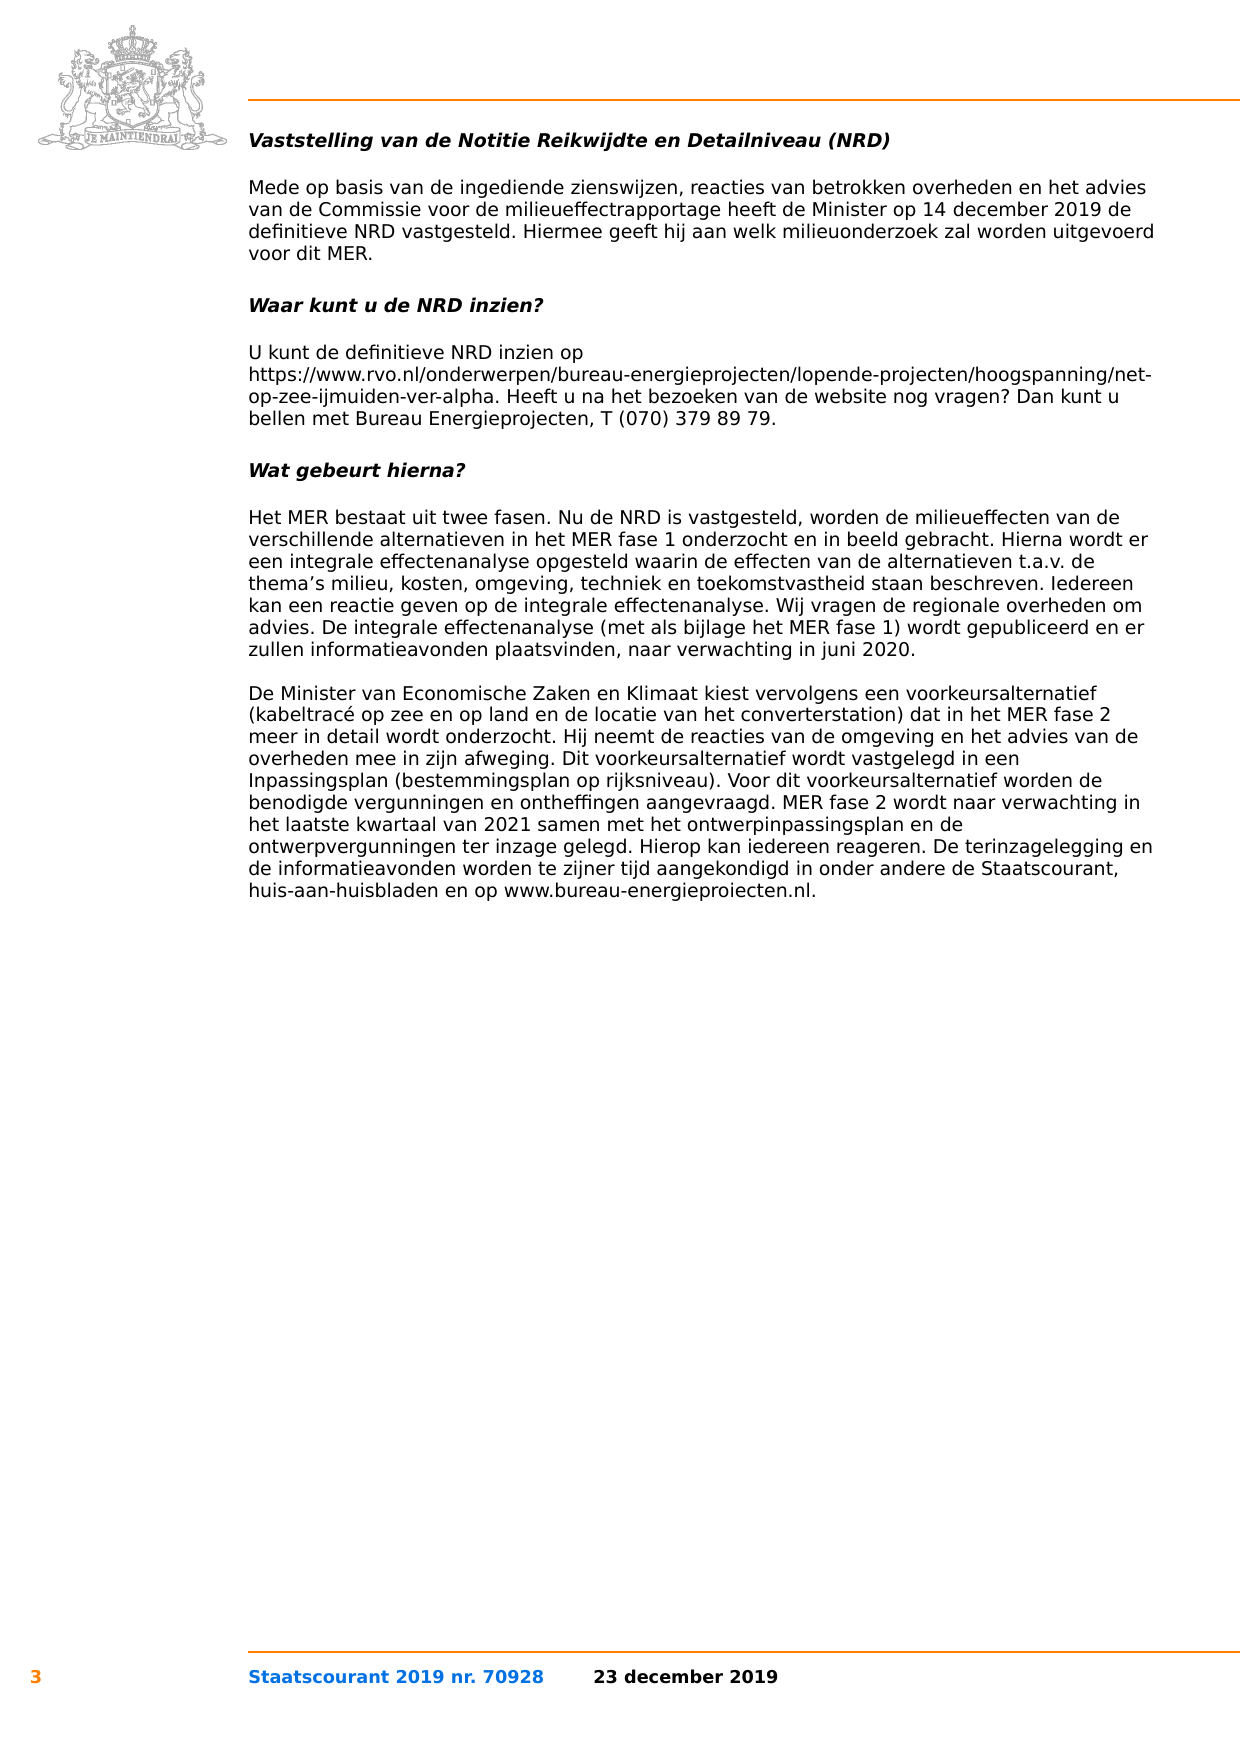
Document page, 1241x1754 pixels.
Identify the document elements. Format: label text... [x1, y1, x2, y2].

subtitle Wat gebeurt hierna? [248, 460, 1163, 482]
text U kunt de definitieve NRD inzien op https://www.rvo.nl/onderwerpen/bureau-energieprojecten/lopende-projecten/hoogspanning/net-op-zee-ijmuiden-ver-alpha. Heeft u na het bezoeken van de website nog vragen? Dan kunt u bellen met Bureau Energieprojecten, T (070) 379 89 79. [248, 342, 1163, 430]
text De Minister van Economische Zaken en Klimaat kiest vervolgens een voorkeursalternatief (kabeltracé op zee en op land en de locatie van het converterstation) dat in het MER fase 2 meer in detail wordt onderzocht. Hij neemt de reacties van de omgeving en het advies van de overheden mee in zijn afweging. Dit voorkeursalternatief wordt vastgelegd in een Inpassingsplan (bestemmingsplan op rijksniveau). Voor dit voorkeursalternatief worden de benodigde vergunningen en ontheffingen aangevraagd. MER fase 2 wordt naar verwachting in het laatste kwartaal van 2021 samen met het ontwerpinpassingsplan en de ontwerpvergunningen ter inzage gelegd. Hierop kan iedereen reageren. De terinzagelegging en de informatieavonden worden te zijner tijd aangekondigd in onder andere de Staatscourant, huis-aan-huisbladen en op www.bureau-energieproiecten.nl. [248, 682, 1163, 902]
subtitle Waar kunt u de NRD inzien? [248, 295, 1163, 317]
subtitle Vaststelling van de Notitie Reikwijdte en Detailniveau (NRD) [248, 130, 1163, 152]
text Mede op basis van de ingediende zienswijzen, reacties van betrokken overheden en het advies van de Commissie voor de milieueffectrapportage heeft de Minister op 14 december 2019 de definitieve NRD vastgesteld. Hiermee geeft hij aan welk milieuonderzoek zal worden uitgevoerd voor dit MER. [248, 177, 1163, 265]
text Het MER bestaat uit twee fasen. Nu de NRD is vastgesteld, worden de milieueffecten van de verschillende alternatieven in het MER fase 1 onderzocht en in beeld gebracht. Hierna wordt er een integrale effectenanalyse opgesteld waarin de effecten van de alternatieven t.a.v. de thema’s milieu, kosten, omgeving, techniek en toekomstvastheid staan beschreven. Iedereen kan een reactie geven op de integrale effectenanalyse. Wij vragen de regionale overheden om advies. De integrale effectenanalyse (met als bijlage het MER fase 1) wordt gepubliceerd en er zullen informatieavonden plaatsvinden, naar verwachting in juni 2020. [248, 507, 1163, 661]
picture [38, 25, 227, 150]
